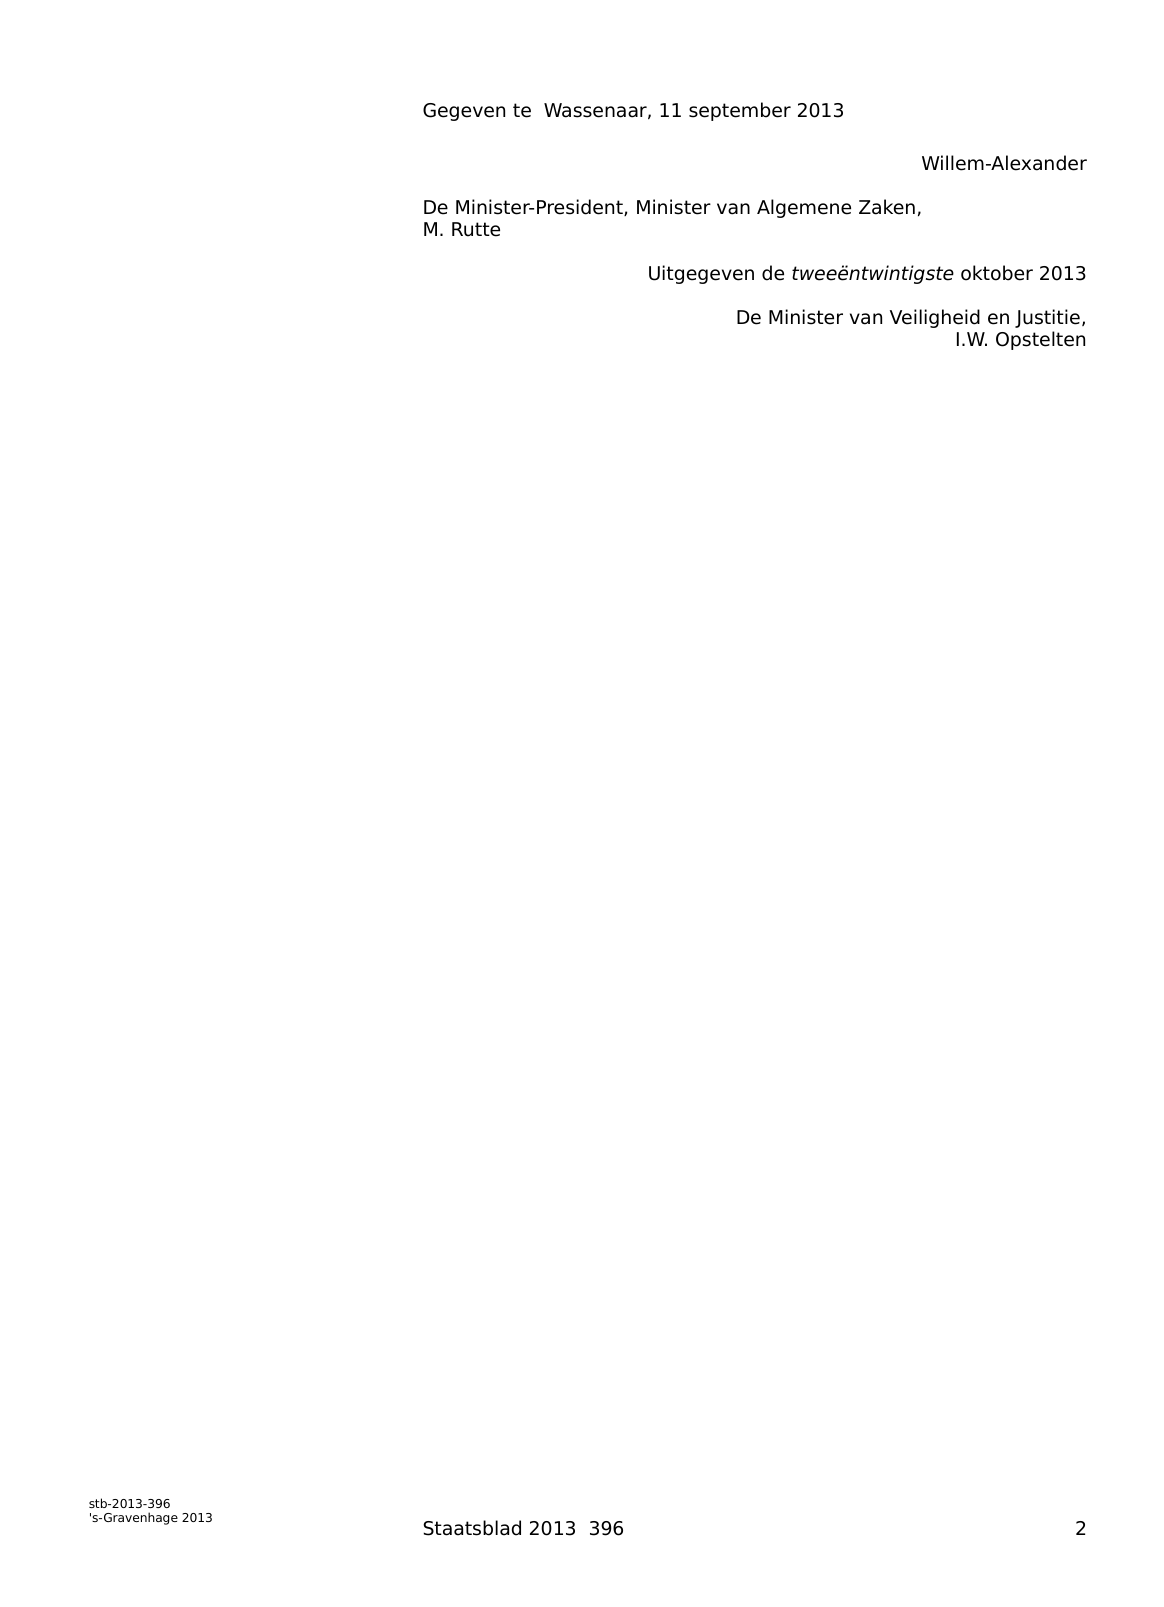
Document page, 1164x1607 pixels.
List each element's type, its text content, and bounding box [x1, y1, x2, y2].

text Uitgegeven de tweeëntwintigste oktober 2013 [422, 263, 1087, 285]
text De Minister van Veiligheid en Justitie, I.W. Opstelten [422, 307, 1087, 351]
text Gegeven te Wassenaar, 11 september 2013 [422, 100, 1087, 122]
text stb-2013-396 [88, 1497, 323, 1511]
text De Minister-President, Minister van Algemene Zaken, M. Rutte [422, 197, 1087, 241]
text 's-Gravenhage 2013 [88, 1511, 323, 1525]
text Willem-Alexander [422, 152, 1087, 174]
